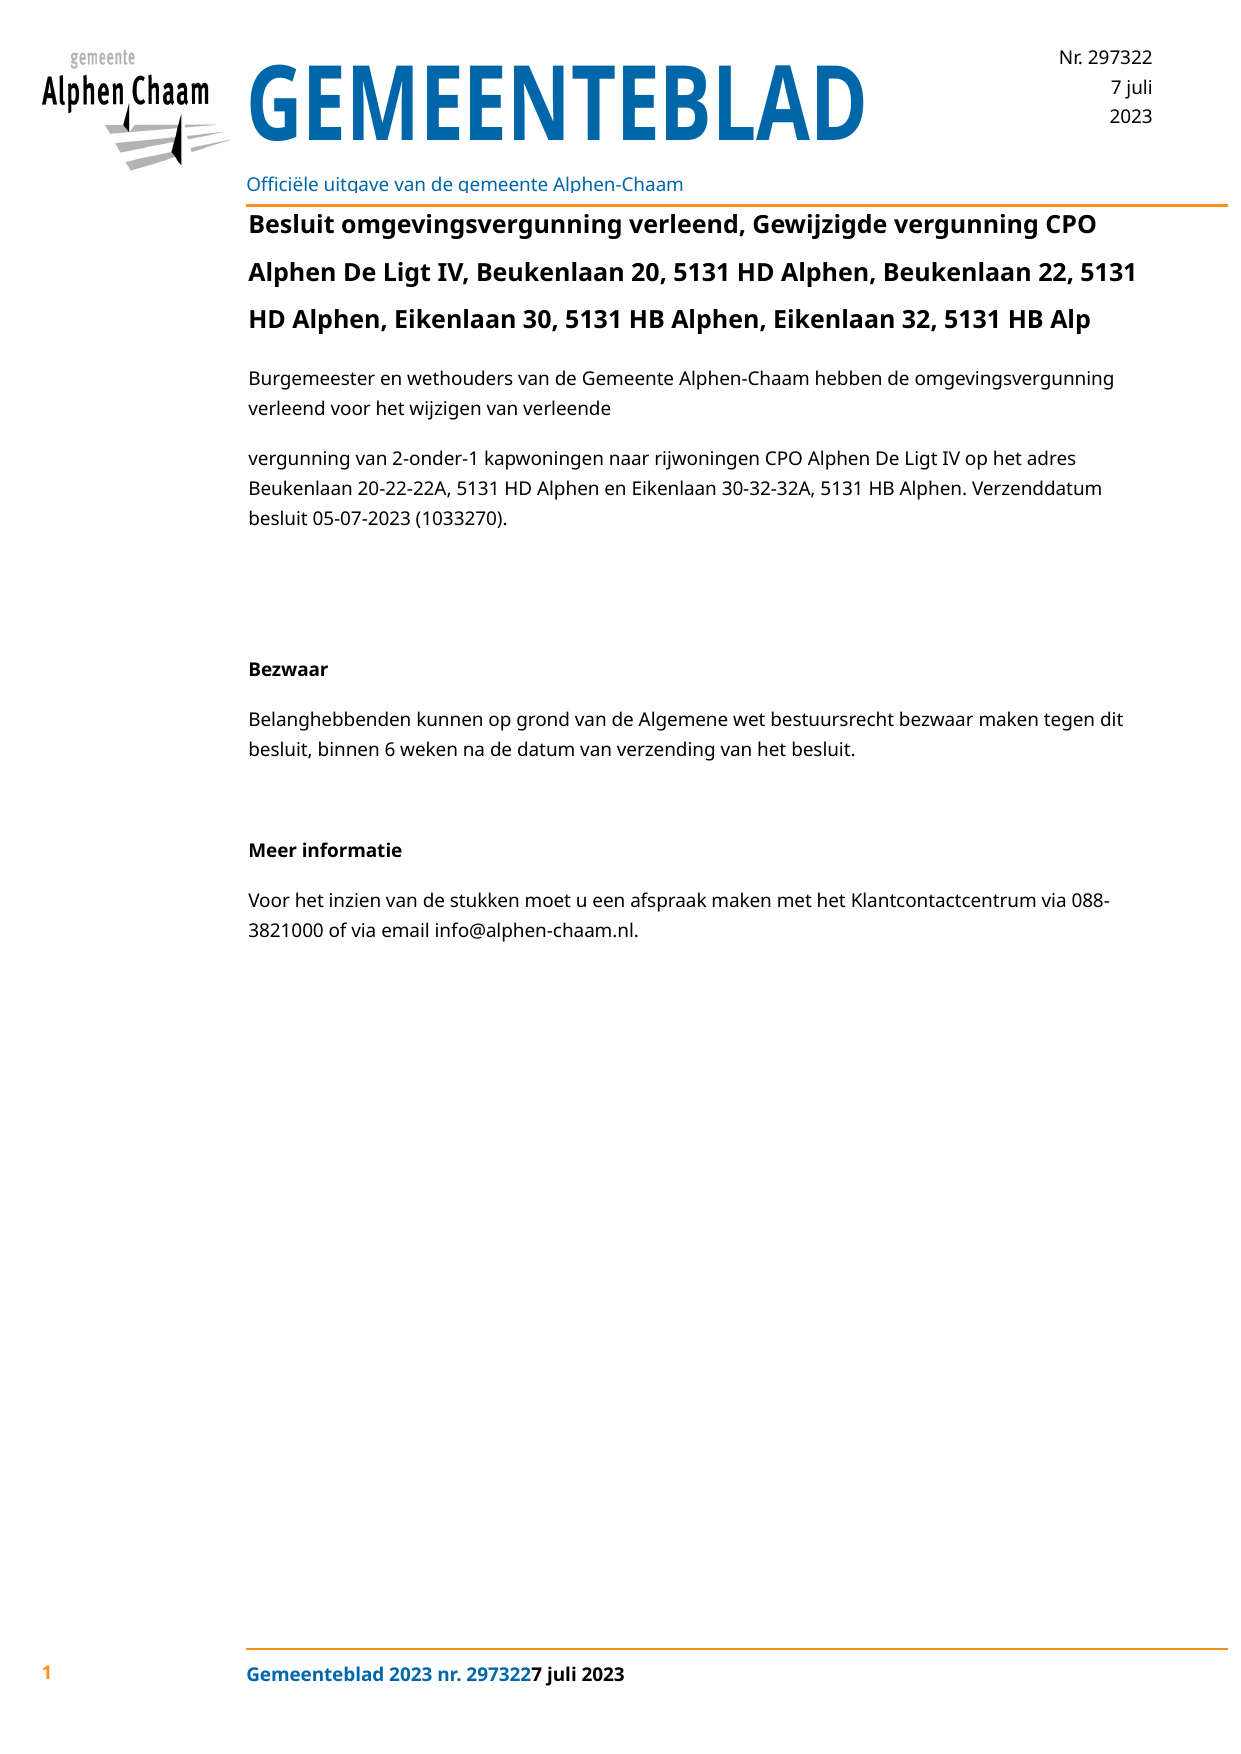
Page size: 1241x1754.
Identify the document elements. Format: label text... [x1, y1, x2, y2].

text Burgemeester en wethouders van de Gemeente Alphen-Chaam hebben de omgevingsvergunning verleend voor het wijzigen van verleende [248, 366, 1152, 421]
text Bezwaar [248, 656, 1152, 682]
picture [41, 47, 231, 172]
text Meer informatie [248, 837, 1152, 862]
text Besluit omgevingsvergunning verleend, Gewijzigde vergunning CPO Alphen De Ligt IV, Beukenlaan 20, 5131 HD Alphen, Beukenlaan 22, 5131 HD Alphen, Eikenlaan 30, 5131 HB Alphen, Eikenlaan 32, 5131 HB Alp [248, 207, 1152, 336]
text vergunning van 2-onder-1 kapwoningen naar rijwoningen CPO Alphen De Ligt IV op het adres Beukenlaan 20-22-22A, 5131 HD Alphen en Eikenlaan 30-32-32A, 5131 HB Alphen. Verzenddatum besluit 05-07-2023 (1033270). [248, 446, 1152, 530]
text Voor het inzien van de stukken moet u een afspraak maken met het Klantcontactcentrum via 088-3821000 of via email info@alphen-chaam.nl. [248, 887, 1152, 942]
text Belanghebbenden kunnen op grond van de Algemene wet bestuursrecht bezwaar maken tegen dit besluit, binnen 6 weken na de datum van verzending van het besluit. [248, 706, 1152, 762]
